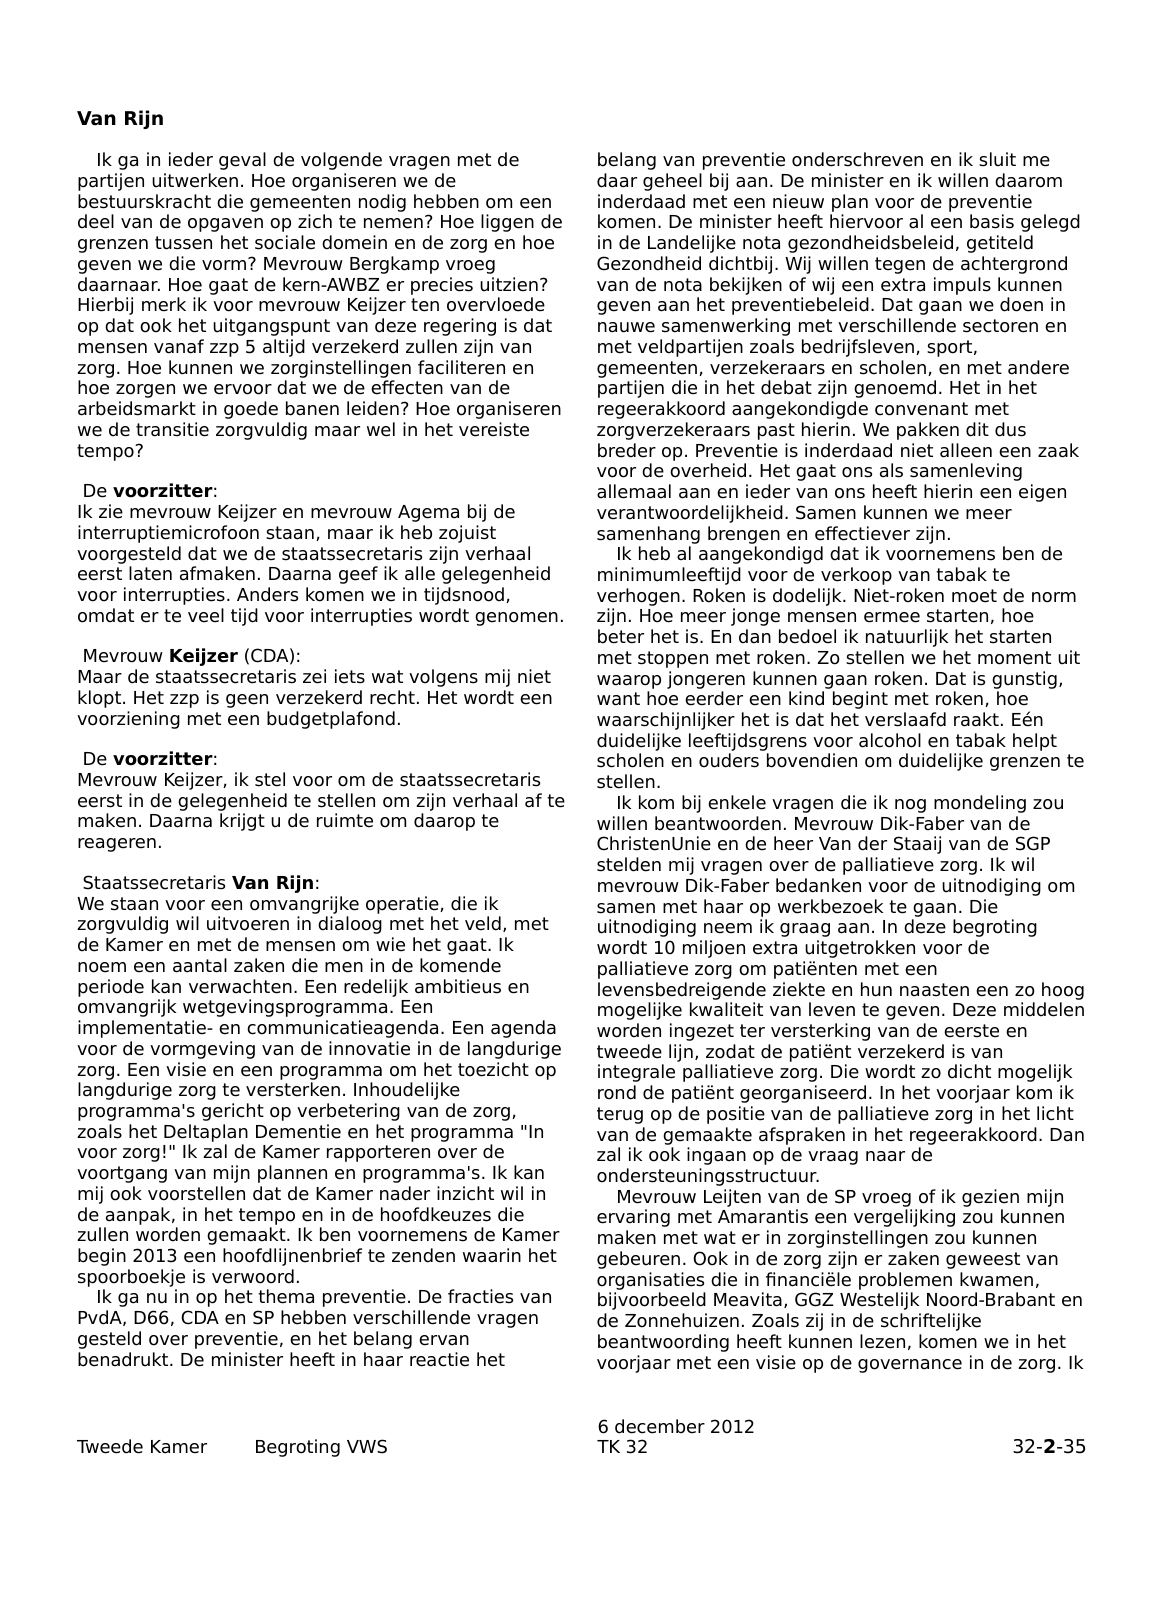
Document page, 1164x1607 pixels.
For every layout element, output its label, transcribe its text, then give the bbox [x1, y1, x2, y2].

text Ik heb al aangekondigd dat ik voornemens ben de minimumleeftijd voor de verkoop van tabak te verhogen. Roken is dodelijk. Niet-roken moet de norm zijn. Hoe meer jonge mensen ermee starten, hoe beter het is. En dan bedoel ik natuurlijk het starten met stoppen met roken. Zo stellen we het moment uit waarop jongeren kunnen gaan roken. Dat is gunstig, want hoe eerder een kind begint met roken, hoe waarschijnlijker het is dat het verslaafd raakt. Eén duidelijke leeftijdsgrens voor alcohol en tabak helpt scholen en ouders bovendien om duidelijke grenzen te stellen. [596, 544, 1087, 793]
text belang van preventie onderschreven en ik sluit me daar geheel bij aan. De minister en ik willen daarom inderdaad met een nieuw plan voor de preventie komen. De minister heeft hiervoor al een basis gelegd in de Landelijke nota gezondheidsbeleid, getiteld Gezondheid dichtbij. Wij willen tegen de achtergrond van de nota bekijken of wij een extra impuls kunnen geven aan het preventiebeleid. Dat gaan we doen in nauwe samenwerking met verschillende sectoren en met veldpartijen zoals bedrijfsleven, sport, gemeenten, verzekeraars en scholen, en met andere partijen die in het debat zijn genoemd. Het in het regeerakkoord aangekondigde convenant met zorgverzekeraars past hierin. We pakken dit dus breder op. Preventie is inderdaad niet alleen een zaak voor de overheid. Het gaat ons als samenleving allemaal aan en ieder van ons heeft hierin een eigen verantwoordelijkheid. Samen kunnen we meer samenhang brengen en effectiever zijn. [596, 150, 1087, 544]
text Mevrouw Leijten van de SP vroeg of ik gezien mijn ervaring met Amarantis een vergelijking zou kunnen maken met wat er in zorginstellingen zou kunnen gebeuren. Ook in de zorg zijn er zaken geweest van organisaties die in financiële problemen kwamen, bijvoorbeeld Meavita, GGZ Westelijk Noord-Brabant en de Zonnehuizen. Zoals zij in de schriftelijke beantwoording heeft kunnen lezen, komen we in het voorjaar met een visie op de governance in de zorg. Ik [596, 1187, 1087, 1373]
text Staatssecretaris Van Rijn: [77, 873, 567, 893]
text De voorzitter: [77, 481, 567, 502]
text Ik ga nu in op het thema preventie. De fracties van PvdA, D66, CDA en SP hebben verschillende vragen gesteld over preventie, en het belang ervan benadrukt. De minister heeft in haar reactie het [77, 1287, 567, 1370]
text We staan voor een omvangrijke operatie, die ik zorgvuldig wil uitvoeren in dialoog met het veld, met de Kamer en met de mensen om wie het gaat. Ik noem een aantal zaken die men in de komende periode kan verwachten. Een redelijk ambitieus en omvangrijk wetgevingsprogramma. Een implementatie- en communicatieagenda. Een agenda voor de vormgeving van de innovatie in de langdurige zorg. Een visie en een programma om het toezicht op langdurige zorg te versterken. Inhoudelijke programma's gericht op verbetering van de zorg, zoals het Deltaplan Dementie en het programma "In voor zorg!" Ik zal de Kamer rapporteren over de voortgang van mijn plannen en programma's. Ik kan mij ook voorstellen dat de Kamer nader inzicht wil in de aanpak, in het tempo en in de hoofdkeuzes die zullen worden gemaakt. Ik ben voornemens de Kamer begin 2013 een hoofdlijnenbrief te zenden waarin het spoorboekje is verwoord. [77, 893, 567, 1287]
text De voorzitter: [77, 749, 567, 770]
text Maar de staatssecretaris zei iets wat volgens mij niet klopt. Het zzp is geen verzekerd recht. Het wordt een voorziening met een budgetplafond. [77, 667, 567, 729]
text Ik zie mevrouw Keijzer en mevrouw Agema bij de interruptiemicrofoon staan, maar ik heb zojuist voorgesteld dat we de staatssecretaris zijn verhaal eerst laten afmaken. Daarna geef ik alle gelegenheid voor interrupties. Anders komen we in tijdsnood, omdat er te veel tijd voor interrupties wordt genomen. [77, 502, 567, 626]
text Ik kom bij enkele vragen die ik nog mondeling zou willen beantwoorden. Mevrouw Dik-Faber van de ChristenUnie en de heer Van der Staaij van de SGP stelden mij vragen over de palliatieve zorg. Ik wil mevrouw Dik-Faber bedanken voor de uitnodiging om samen met haar op werkbezoek te gaan. Die uitnodiging neem ik graag aan. In deze begroting wordt 10 miljoen extra uitgetrokken voor de palliatieve zorg om patiënten met een levensbedreigende ziekte en hun naasten een zo hoog mogelijke kwaliteit van leven te geven. Deze middelen worden ingezet ter versterking van de eerste en tweede lijn, zodat de patiënt verzekerd is van integrale palliatieve zorg. Die wordt zo dicht mogelijk rond de patiënt georganiseerd. In het voorjaar kom ik terug op de positie van de palliatieve zorg in het licht van de gemaakte afspraken in het regeerakkoord. Dan zal ik ook ingaan op de vraag naar de ondersteuningsstructuur. [596, 793, 1087, 1187]
text Mevrouw Keijzer, ik stel voor om de staatssecretaris eerst in de gelegenheid te stellen om zijn verhaal af te maken. Daarna krijgt u de ruimte om daarop te reageren. [77, 770, 567, 853]
text Mevrouw Keijzer (CDA): [77, 646, 567, 667]
text Ik ga in ieder geval de volgende vragen met de partijen uitwerken. Hoe organiseren we de bestuurskracht die gemeenten nodig hebben om een deel van de opgaven op zich te nemen? Hoe liggen de grenzen tussen het sociale domein en de zorg en hoe geven we die vorm? Mevrouw Bergkamp vroeg daarnaar. Hoe gaat de kern-AWBZ er precies uitzien? Hierbij merk ik voor mevrouw Keijzer ten overvloede op dat ook het uitgangspunt van deze regering is dat mensen vanaf zzp 5 altijd verzekerd zullen zijn van zorg. Hoe kunnen we zorginstellingen faciliteren en hoe zorgen we ervoor dat we de effecten van de arbeidsmarkt in goede banen leiden? Hoe organiseren we de transitie zorgvuldig maar wel in het vereiste tempo? [77, 150, 567, 461]
